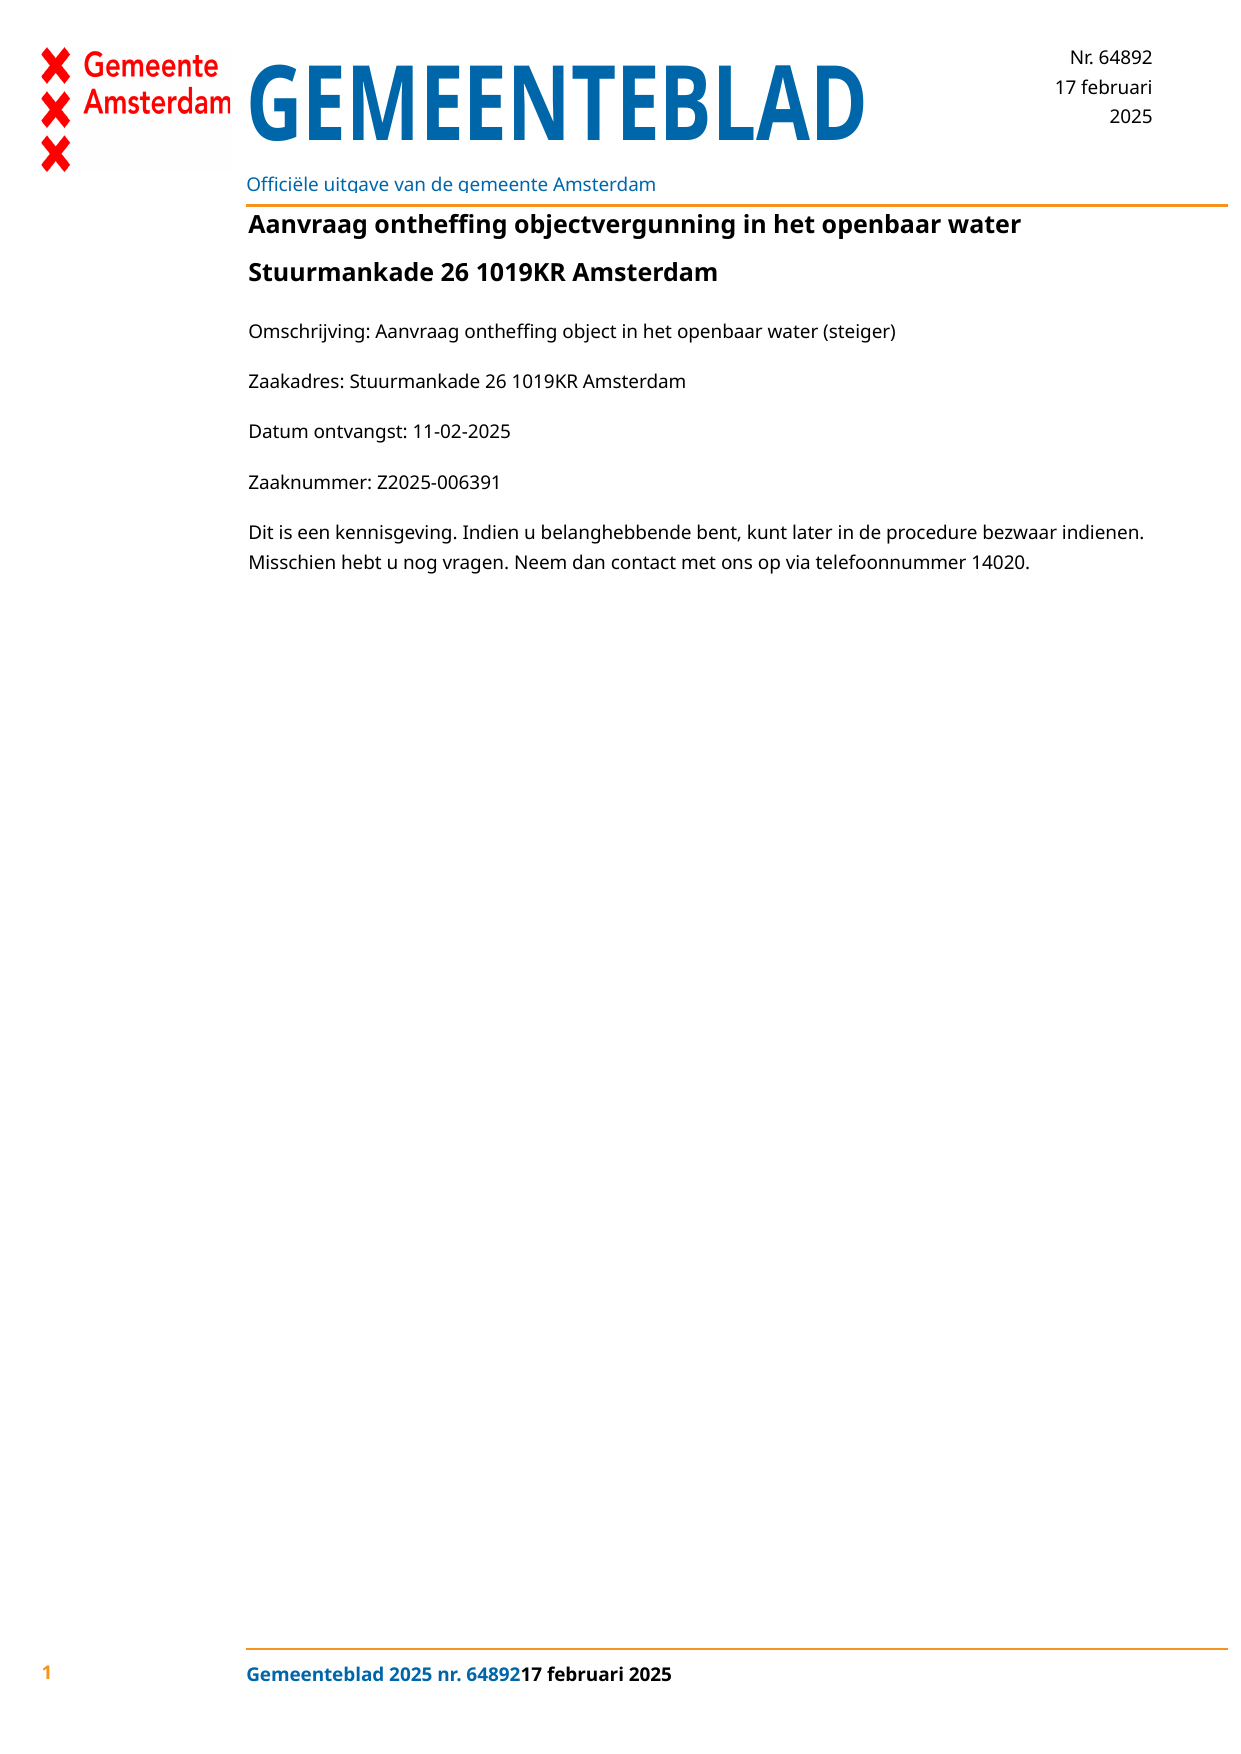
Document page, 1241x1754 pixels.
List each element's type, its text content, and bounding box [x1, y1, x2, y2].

text Dit is een kennisgeving. Indien u belanghebbende bent, kunt later in de procedure bezwaar indienen. Misschien hebt u nog vragen. Neem dan contact met ons op via telefoonnummer 14020. [248, 519, 1152, 575]
picture [41, 47, 231, 172]
text Zaaknummer: Z2025-006391 [248, 469, 1152, 495]
text Zaakadres: Stuurmankade 26 1019KR Amsterdam [248, 368, 1152, 394]
text Datum ontvangst: 11-02-2025 [248, 419, 1152, 444]
text Aanvraag ontheffing objectvergunning in het openbaar water Stuurmankade 26 1019KR Amsterdam [248, 207, 1152, 288]
text Omschrijving: Aanvraag ontheffing object in het openbaar water (steiger) [248, 318, 1152, 344]
